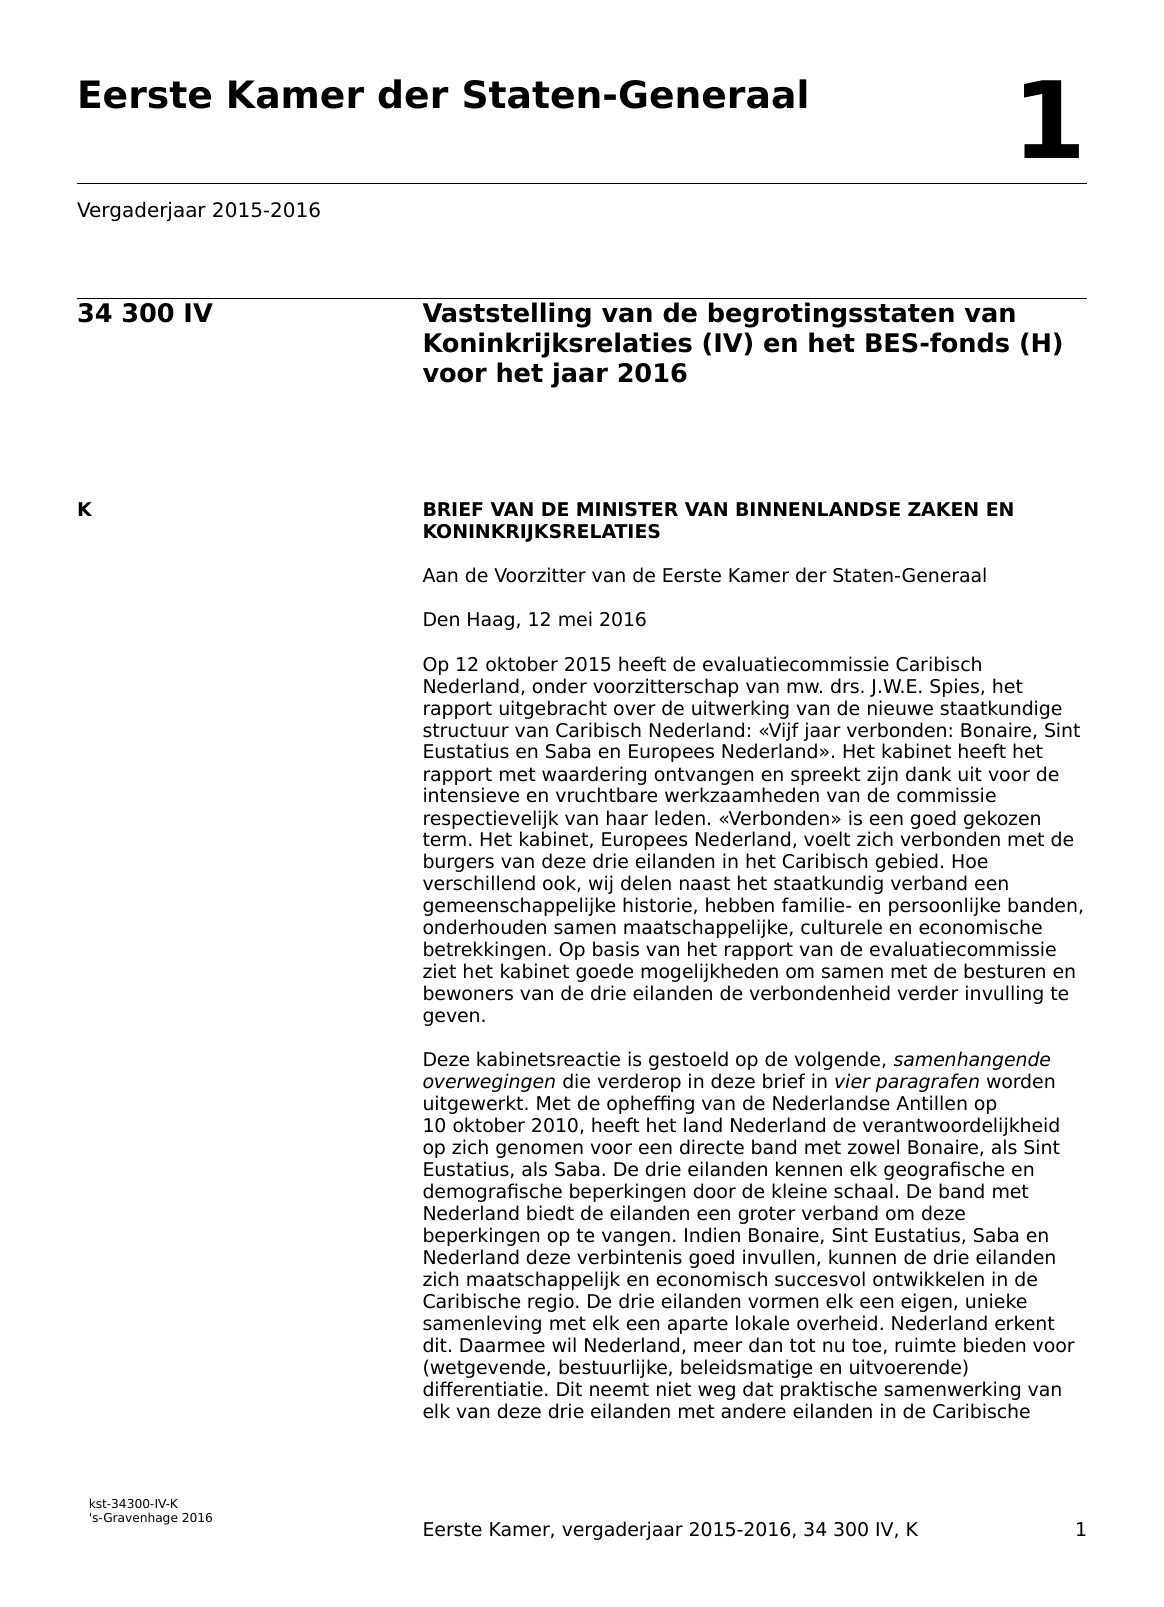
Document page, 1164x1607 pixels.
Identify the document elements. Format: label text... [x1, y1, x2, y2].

table_cell Vergaderjaar 2015-2016 [77, 184, 1087, 298]
subtitle 34 300 IV Vaststelling van de begrotingsstaten van Koninkrijksrelaties (IV) en het BES-fonds (H) voor het jaar 2016 [77, 299, 1087, 388]
text kst-34300-IV-K [88, 1497, 323, 1511]
text 's-Gravenhage 2016 [88, 1511, 323, 1525]
subtitle K BRIEF VAN DE MINISTER VAN BINNENLANDSE ZAKEN EN KONINKRIJKSRELATIES [77, 499, 1087, 543]
table_header Eerste Kamer der Staten-Generaal [77, 59, 886, 183]
text Op 12 oktober 2015 heeft de evaluatiecommissie Caribisch Nederland, onder voorzitterschap van mw. drs. J.W.E. Spies, het rapport uitgebracht over de uitwerking van de nieuwe staatkundige structuur van Caribisch Nederland: «Vijf jaar verbonden: Bonaire, Sint Eustatius en Saba en Europees Nederland». Het kabinet heeft het rapport met waardering ontvangen en spreekt zijn dank uit voor de intensieve en vruchtbare werkzaamheden van de commissie respectievelijk van haar leden. «Verbonden» is een goed gekozen term. Het kabinet, Europees Nederland, voelt zich verbonden met de burgers van deze drie eilanden in het Caribisch gebied. Hoe verschillend ook, wij delen naast het staatkundig verband een gemeenschappelijke historie, hebben familie- en persoonlijke banden, onderhouden samen maatschappelijke, culturele en economische betrekkingen. Op basis van het rapport van de evaluatiecommissie ziet het kabinet goede mogelijkheden om samen met de besturen en bewoners van de drie eilanden de verbondenheid verder invulling te geven. [422, 653, 1087, 1027]
table_header 1 [886, 59, 1087, 183]
text Den Haag, 12 mei 2016 [422, 609, 1087, 631]
text Deze kabinetsreactie is gestoeld op de volgende, samenhangende overwegingen die verderop in deze brief in vier paragrafen worden uitgewerkt. Met de opheffing van de Nederlandse Antillen op 10 oktober 2010, heeft het land Nederland de verantwoordelijkheid op zich genomen voor een directe band met zowel Bonaire, als Sint Eustatius, als Saba. De drie eilanden kennen elk geografische en demografische beperkingen door de kleine schaal. De band met Nederland biedt de eilanden een groter verband om deze beperkingen op te vangen. Indien Bonaire, Sint Eustatius, Saba en Nederland deze verbintenis goed invullen, kunnen de drie eilanden zich maatschappelijk en economisch succesvol ontwikkelen in de Caribische regio. De drie eilanden vormen elk een eigen, unieke samenleving met elk een aparte lokale overheid. Nederland erkent dit. Daarmee wil Nederland, meer dan tot nu toe, ruimte bieden voor (wetgevende, bestuurlijke, beleidsmatige en uitvoerende) differentiatie. Dit neemt niet weg dat praktische samenwerking van elk van deze drie eilanden met andere eilanden in de Caribische [422, 1049, 1087, 1423]
text Aan de Voorzitter van de Eerste Kamer der Staten-Generaal [422, 565, 1087, 587]
